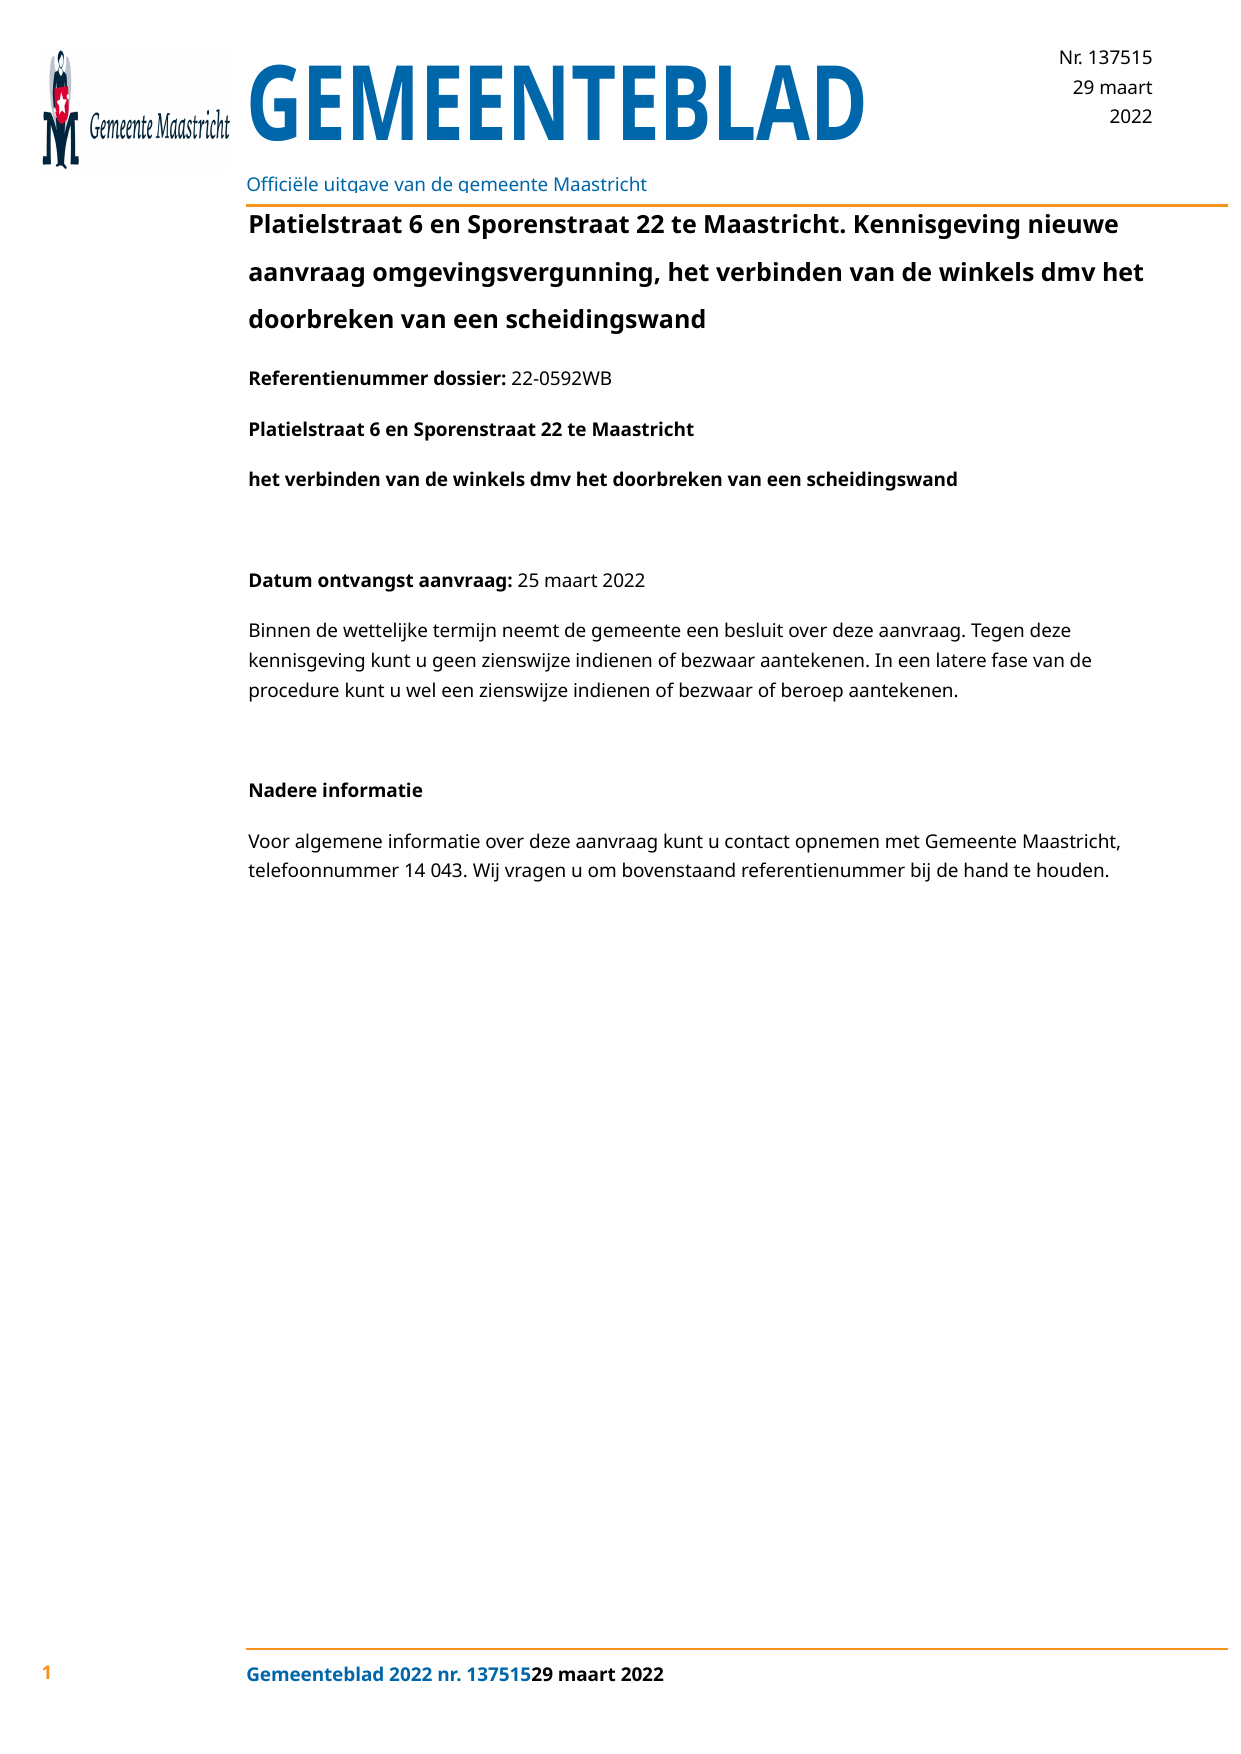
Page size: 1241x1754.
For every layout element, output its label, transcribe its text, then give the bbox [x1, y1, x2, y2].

text Referentienummer dossier: 22-0592WB [248, 366, 1152, 391]
text Datum ontvangst aanvraag: 25 maart 2022 [248, 567, 1152, 593]
text het verbinden van de winkels dmv het doorbreken van een scheidingswand [248, 466, 1152, 492]
picture [41, 47, 231, 172]
text Nadere informatie [248, 778, 1152, 803]
text Voor algemene informatie over deze aanvraag kunt u contact opnemen met Gemeente Maastricht, telefoonnummer 14 043. Wij vragen u om bovenstaand referentienummer bij de hand te houden. [248, 828, 1152, 883]
text Binnen de wettelijke termijn neemt de gemeente een besluit over deze aanvraag. Tegen deze kennisgeving kunt u geen zienswijze indienen of bezwaar aantekenen. In een latere fase van de procedure kunt u wel een zienswijze indienen of bezwaar of beroep aantekenen. [248, 618, 1152, 702]
text Platielstraat 6 en Sporenstraat 22 te Maastricht. Kennisgeving nieuwe aanvraag omgevingsvergunning, het verbinden van de winkels dmv het doorbreken van een scheidingswand [248, 207, 1152, 336]
text Platielstraat 6 en Sporenstraat 22 te Maastricht [248, 416, 1152, 442]
